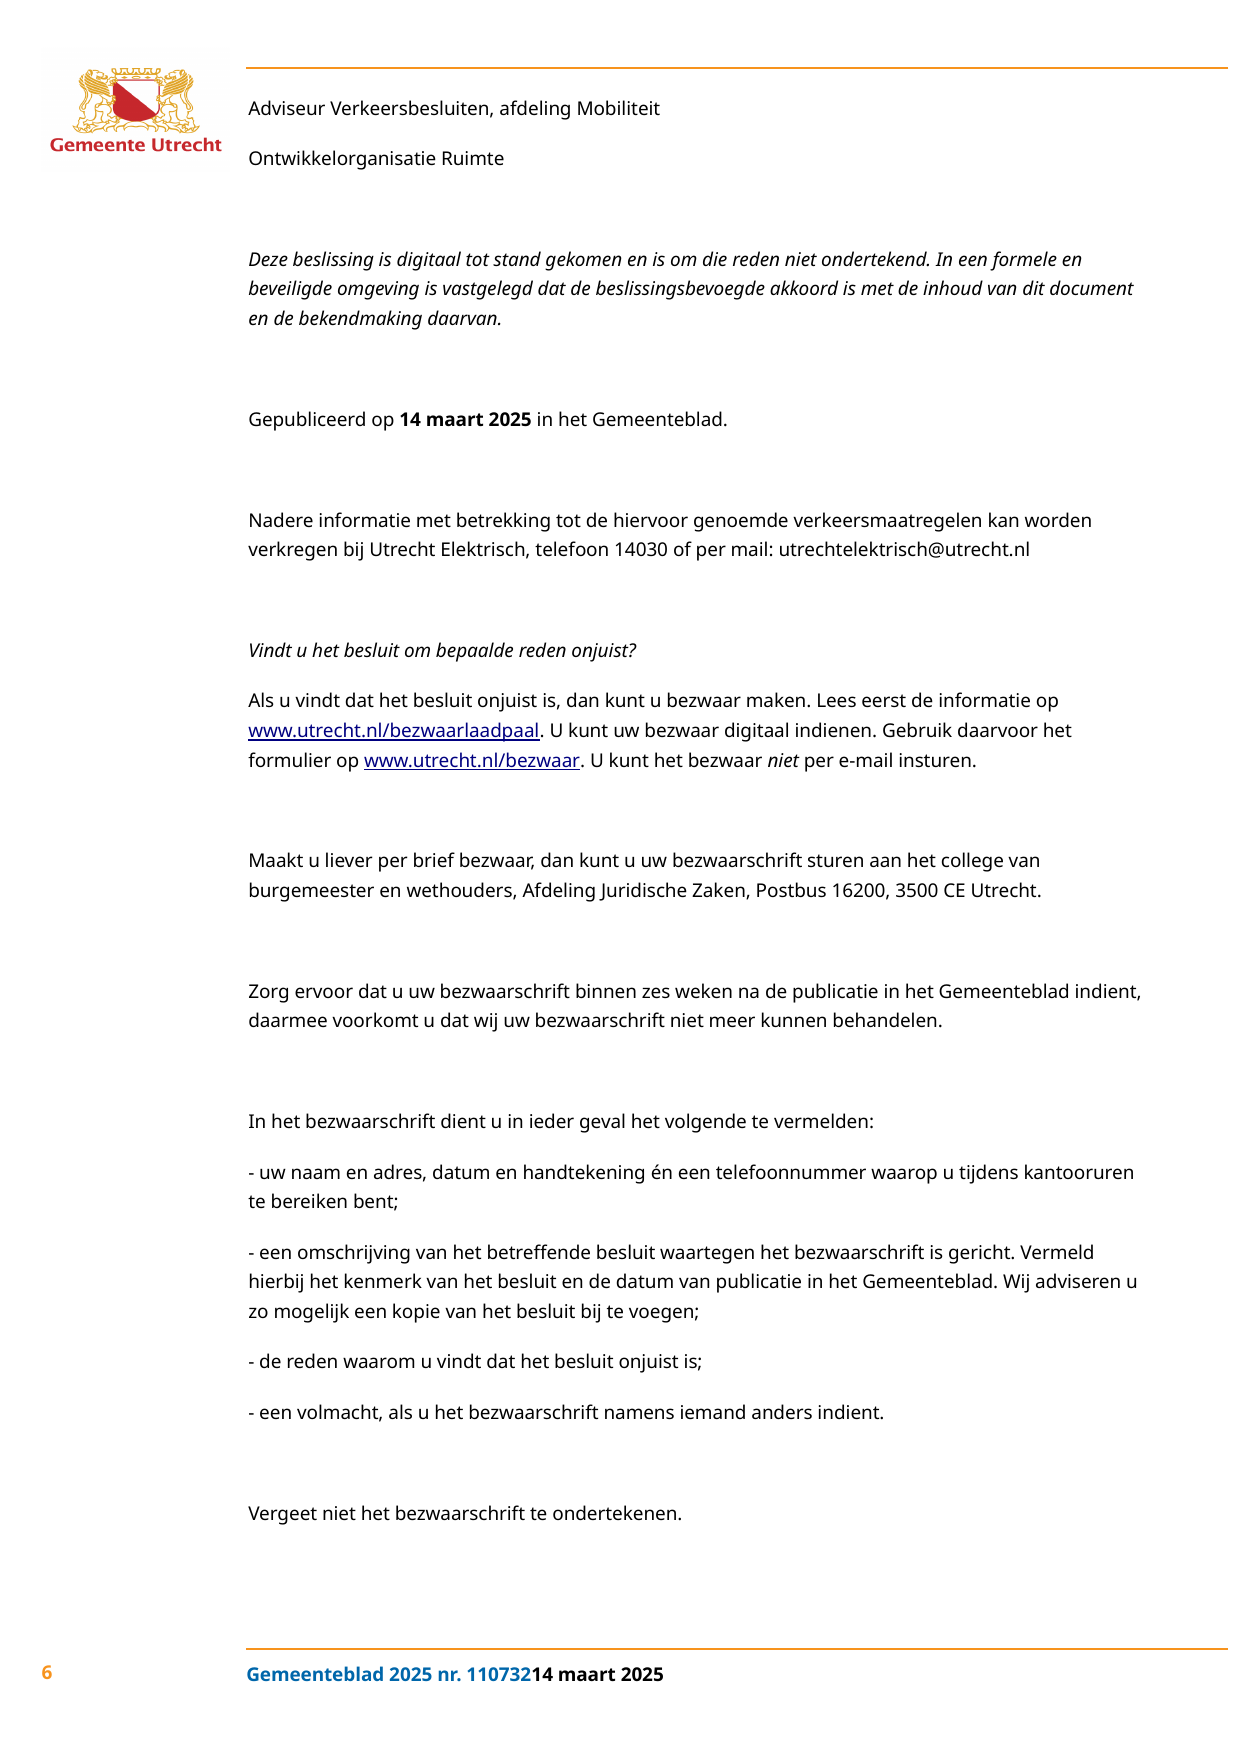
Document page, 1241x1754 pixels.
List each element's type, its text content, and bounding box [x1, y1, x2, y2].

text Ontwikkelorganisatie Ruimte [248, 145, 1152, 171]
text - een omschrijving van het betreffende besluit waartegen het bezwaarschrift is gericht. Vermeld hierbij het kenmerk van het besluit en de datum van publicatie in het Gemeenteblad. Wij adviseren u zo mogelijk een kopie van het besluit bij te voegen; [248, 1239, 1152, 1324]
text Maakt u liever per brief bezwaar, dan kunt u uw bezwaarschrift sturen aan het college van burgemeester en wethouders, Afdeling Juridische Zaken, Postbus 16200, 3500 CE Utrecht. [248, 848, 1152, 903]
text Adviseur Verkeersbesluiten, afdeling Mobiliteit [248, 95, 1152, 121]
text Vindt u het besluit om bepaalde reden onjuist? [248, 637, 1152, 663]
text Vergeet niet het bezwaarschrift te ondertekenen. [248, 1500, 1152, 1526]
text - uw naam en adres, datum en handtekening én een telefoonnummer waarop u tijdens kantooruren te bereiken bent; [248, 1159, 1152, 1214]
picture [41, 47, 231, 172]
text Gepubliceerd op 14 maart 2025 in het Gemeenteblad. [248, 406, 1152, 432]
text Nadere informatie met betrekking tot de hiervoor genoemde verkeersmaatregelen kan worden verkregen bij Utrecht Elektrisch, telefoon 14030 of per mail: utrechtelektrisch@utrecht.nl [248, 507, 1152, 562]
text Zorg ervoor dat u uw bezwaarschrift binnen zes weken na de publicatie in het Gemeenteblad indient, daarmee voorkomt u dat wij uw bezwaarschrift niet meer kunnen behandelen. [248, 978, 1152, 1033]
text Als u vindt dat het besluit onjuist is, dan kunt u bezwaar maken. Lees eerst de informatie op www.utrecht.nl/bezwaarlaadpaal. U kunt uw bezwaar digitaal indienen. Gebruik daarvoor het formulier op www.utrecht.nl/bezwaar. U kunt het bezwaar niet per e-mail insturen. [248, 688, 1152, 773]
text In het bezwaarschrift dient u in ieder geval het volgende te vermelden: [248, 1108, 1152, 1134]
text - de reden waarom u vindt dat het besluit onjuist is; [248, 1348, 1152, 1374]
text Deze beslissing is digitaal tot stand gekomen en is om die reden niet ondertekend. In een formele en beveiligde omgeving is vastgelegd dat de beslissingsbevoegde akkoord is met de inhoud van dit document en de bekendmaking daarvan. [248, 246, 1152, 331]
text - een volmacht, als u het bezwaarschrift namens iemand anders indient. [248, 1399, 1152, 1425]
